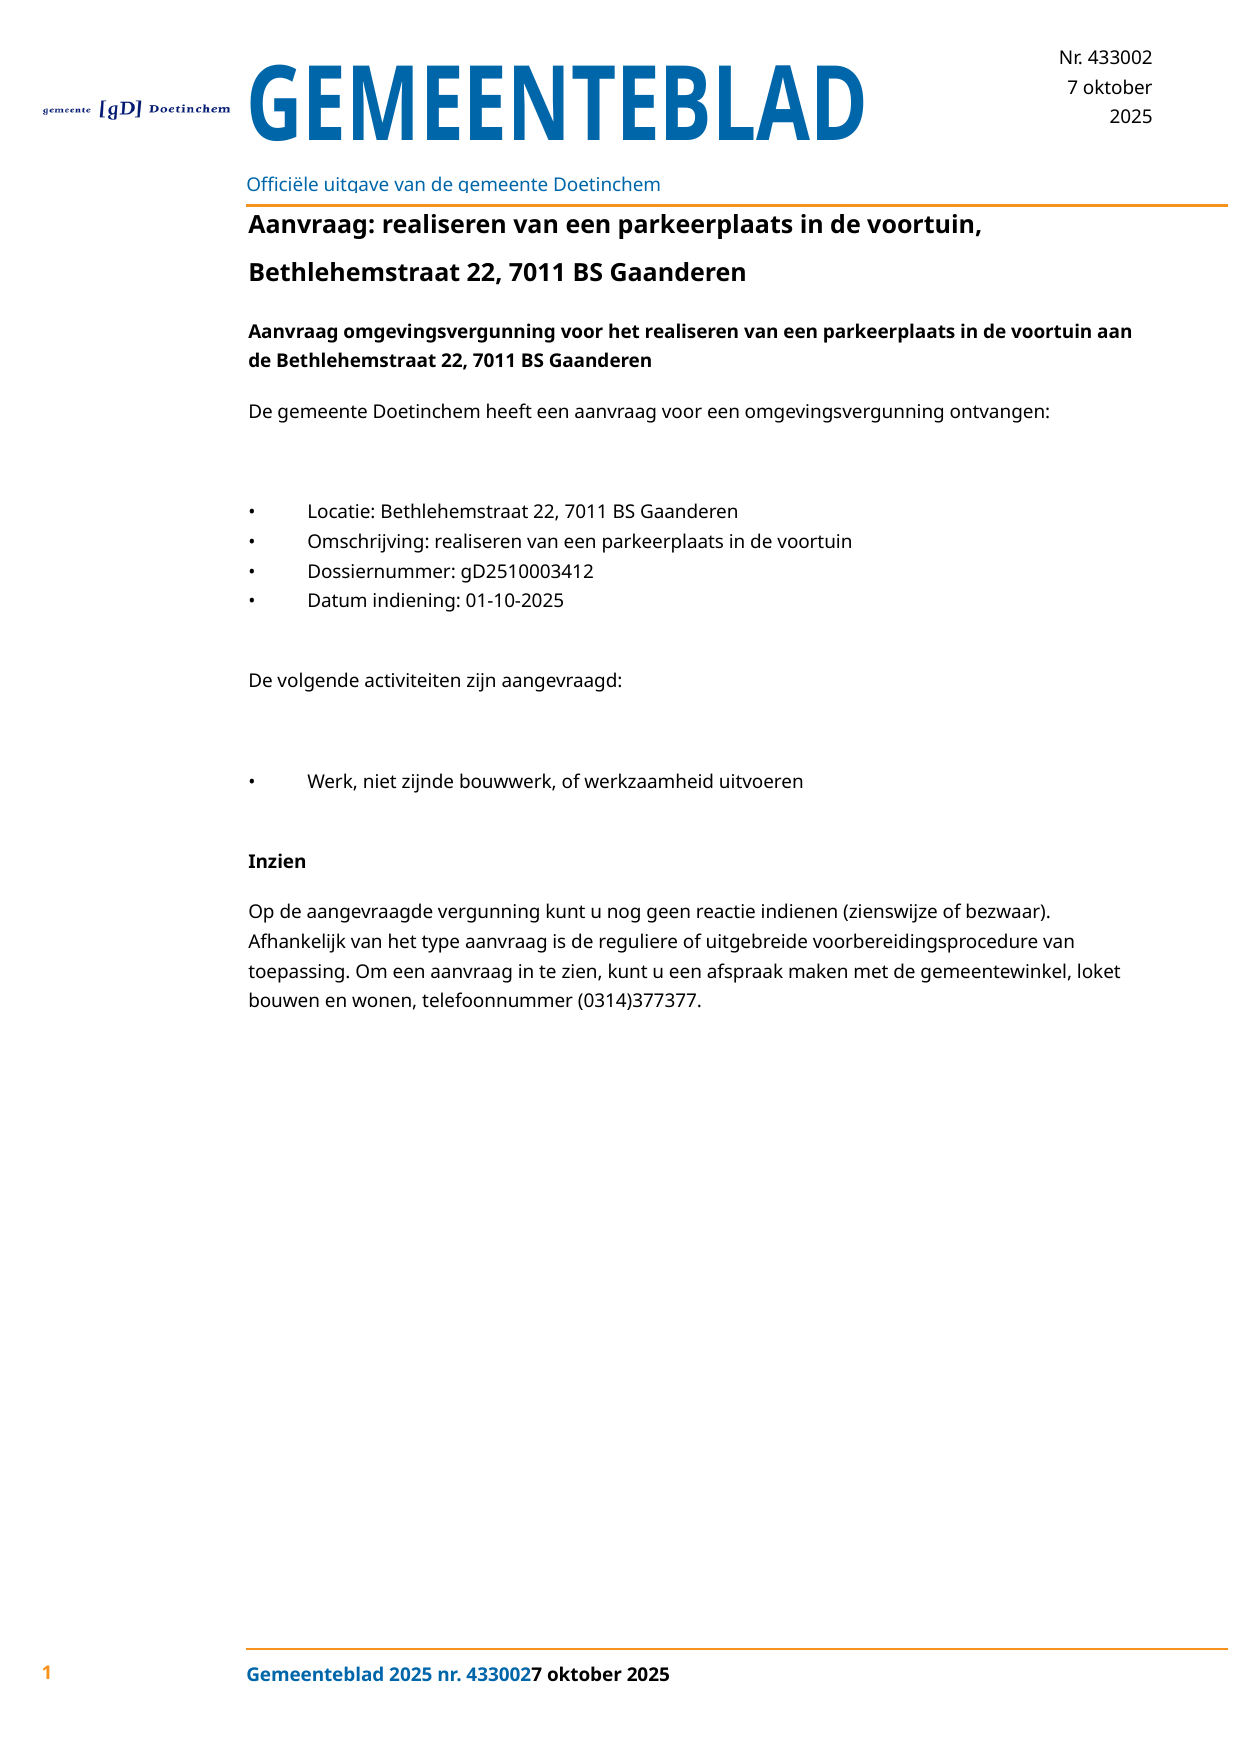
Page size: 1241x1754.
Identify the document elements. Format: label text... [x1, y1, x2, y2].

text Inzien [248, 848, 1152, 874]
list Dossiernummer: gD2510003412 [248, 558, 1152, 584]
list Werk, niet zijnde bouwwerk, of werkzaamheid uitvoeren [248, 768, 1152, 794]
list Omschrijving: realiseren van een parkeerplaats in de voortuin [248, 528, 1152, 554]
list Locatie: Bethlehemstraat 22, 7011 BS Gaanderen [248, 499, 1152, 524]
text Aanvraag omgevingsvergunning voor het realiseren van een parkeerplaats in de voortuin aan de Bethlehemstraat 22, 7011 BS Gaanderen [248, 318, 1152, 373]
list Datum indiening: 01-10-2025 [248, 587, 1152, 613]
text De gemeente Doetinchem heeft een aanvraag voor een omgevingsvergunning ontvangen: [248, 398, 1152, 424]
picture [41, 47, 231, 172]
text Aanvraag: realiseren van een parkeerplaats in de voortuin, Bethlehemstraat 22, 7011 BS Gaanderen [248, 207, 1152, 288]
text De volgende activiteiten zijn aangevraagd: [248, 667, 1152, 693]
text Op de aangevraagde vergunning kunt u nog geen reactie indienen (zienswijze of bezwaar). Afhankelijk van het type aanvraag is de reguliere of uitgebreide voorbereidingsprocedure van toepassing. Om een aanvraag in te zien, kunt u een afspraak maken met de gemeentewinkel, loket bouwen en wonen, telefoonnummer (0314)377377. [248, 899, 1152, 1013]
